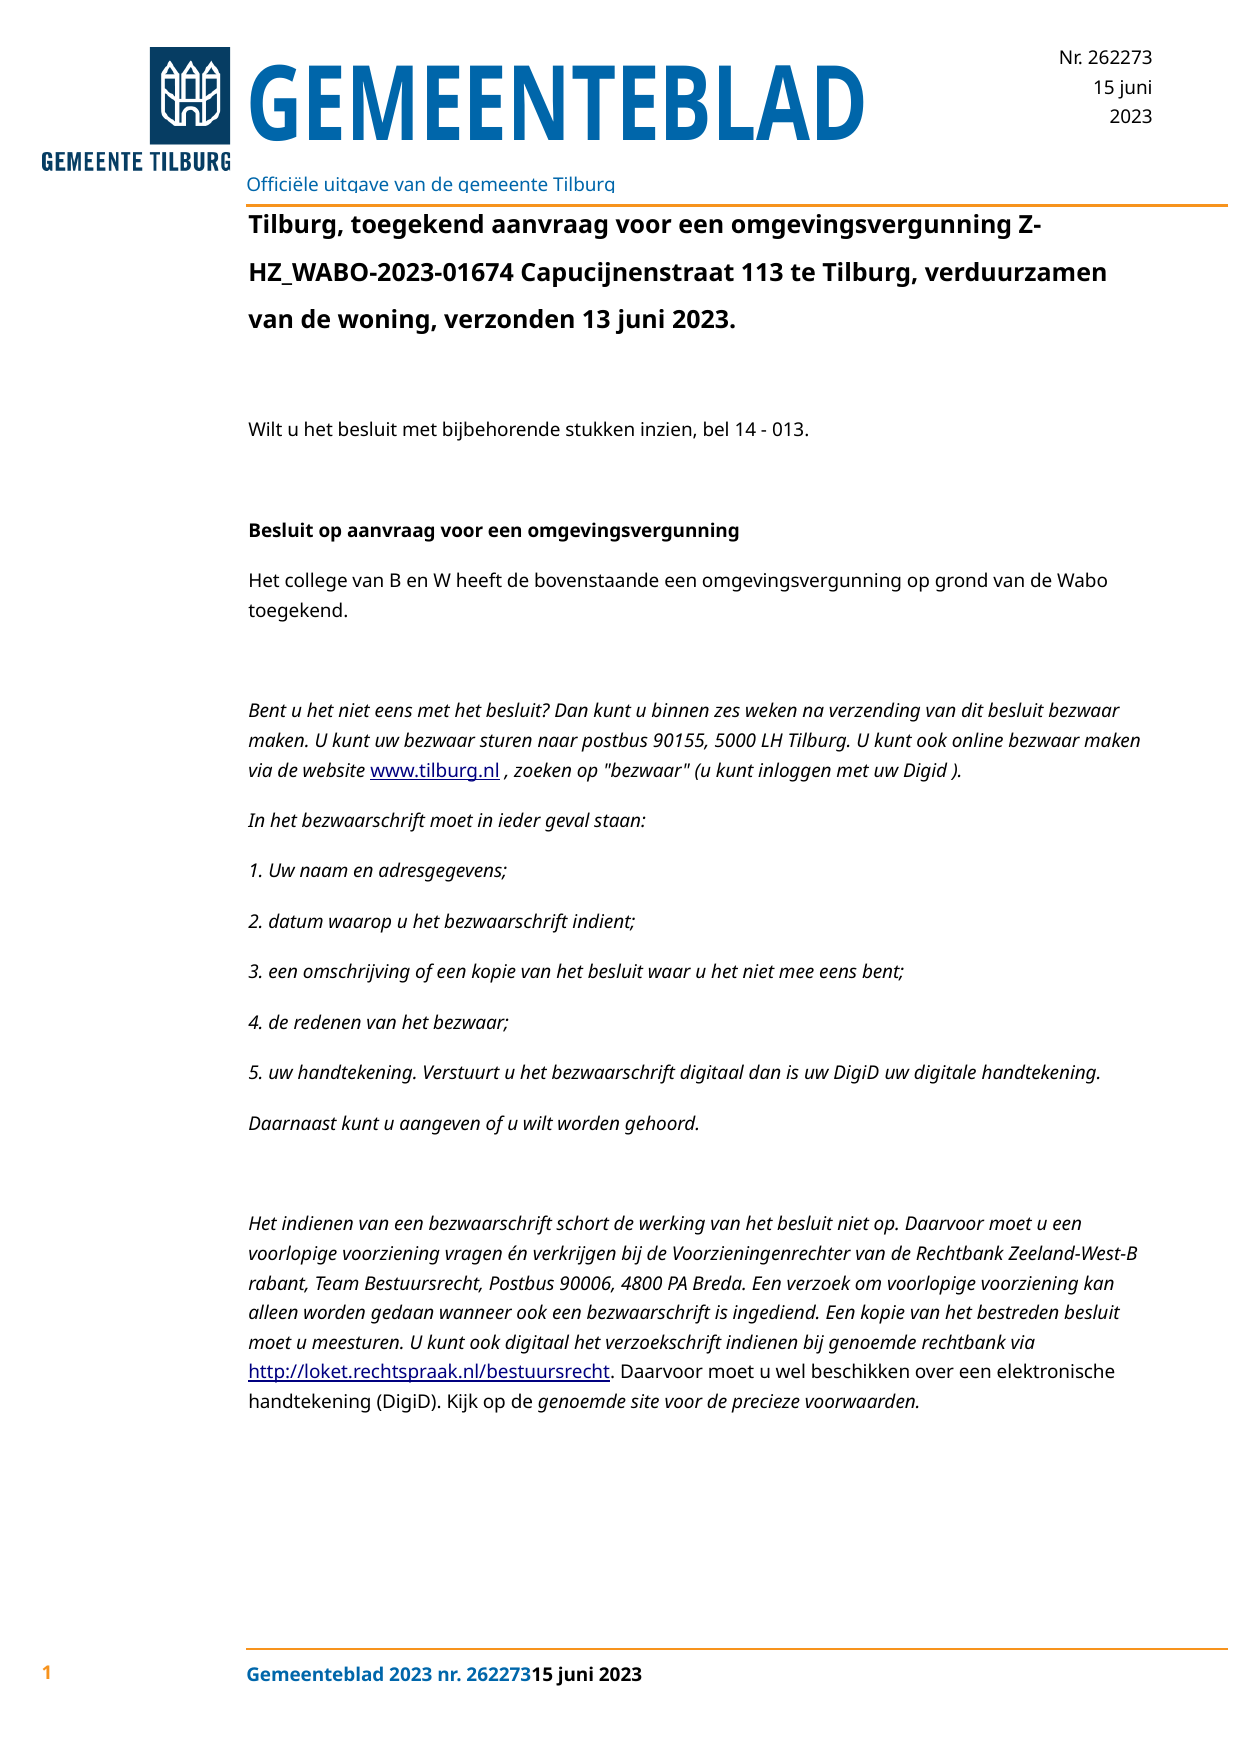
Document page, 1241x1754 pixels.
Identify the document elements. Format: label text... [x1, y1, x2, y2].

text Bent u het niet eens met het besluit? Dan kunt u binnen zes weken na verzending van dit besluit bezwaar maken. U kunt uw bezwaar sturen naar postbus 90155, 5000 LH Tilburg. U kunt ook online bezwaar maken via de website www.tilburg.nl , zoeken op "bezwaar" (u kunt inloggen met uw Digid ). [248, 698, 1152, 782]
text Daarnaast kunt u aangeven of u wilt worden gehoord. [248, 1110, 1152, 1135]
text 5. uw handtekening. Verstuurt u het bezwaarschrift digitaal dan is uw DigiD uw digitale handtekening. [248, 1059, 1152, 1085]
text 3. een omschrijving of een kopie van het besluit waar u het niet mee eens bent; [248, 958, 1152, 984]
text Wilt u het besluit met bijbehorende stukken inzien, bel 14 - 013. [248, 416, 1152, 442]
text 1. Uw naam en adresgegevens; [248, 858, 1152, 883]
text Het college van B en W heeft de bovenstaande een omgevingsvergunning op grond van de Wabo toegekend. [248, 567, 1152, 622]
text In het bezwaarschrift moet in ieder geval staan: [248, 807, 1152, 833]
text Tilburg, toegekend aanvraag voor een omgevingsvergunning Z-HZ_WABO-2023-01674 Capucijnenstraat 113 te Tilburg, verduurzamen van de woning, verzonden 13 juni 2023. [248, 207, 1152, 336]
text Besluit op aanvraag voor een omgevingsvergunning [248, 517, 1152, 542]
text 4. de redenen van het bezwaar; [248, 1009, 1152, 1034]
picture [41, 47, 231, 172]
text Het indienen van een bezwaarschrift schort de werking van het besluit niet op. Daarvoor moet u een voorlopige voorziening vragen én verkrijgen bij de Voorzieningenrechter van de Rechtbank Zeeland-West-B rabant, Team Bestuursrecht, Postbus 90006, 4800 PA Breda. Een verzoek om voorlopige voorziening kan alleen worden gedaan wanneer ook een bezwaarschrift is ingediend. Een kopie van het bestreden besluit moet u meesturen. U kunt ook digitaal het verzoekschrift indienen bij genoemde rechtbank via http://loket.rechtspraak.nl/bestuursrecht. Daarvoor moet u wel beschikken over een elektronische handtekening (DigiD). Kijk op de genoemde site voor de precieze voorwaarden. [248, 1211, 1152, 1414]
text 2. datum waarop u het bezwaarschrift indient; [248, 908, 1152, 934]
